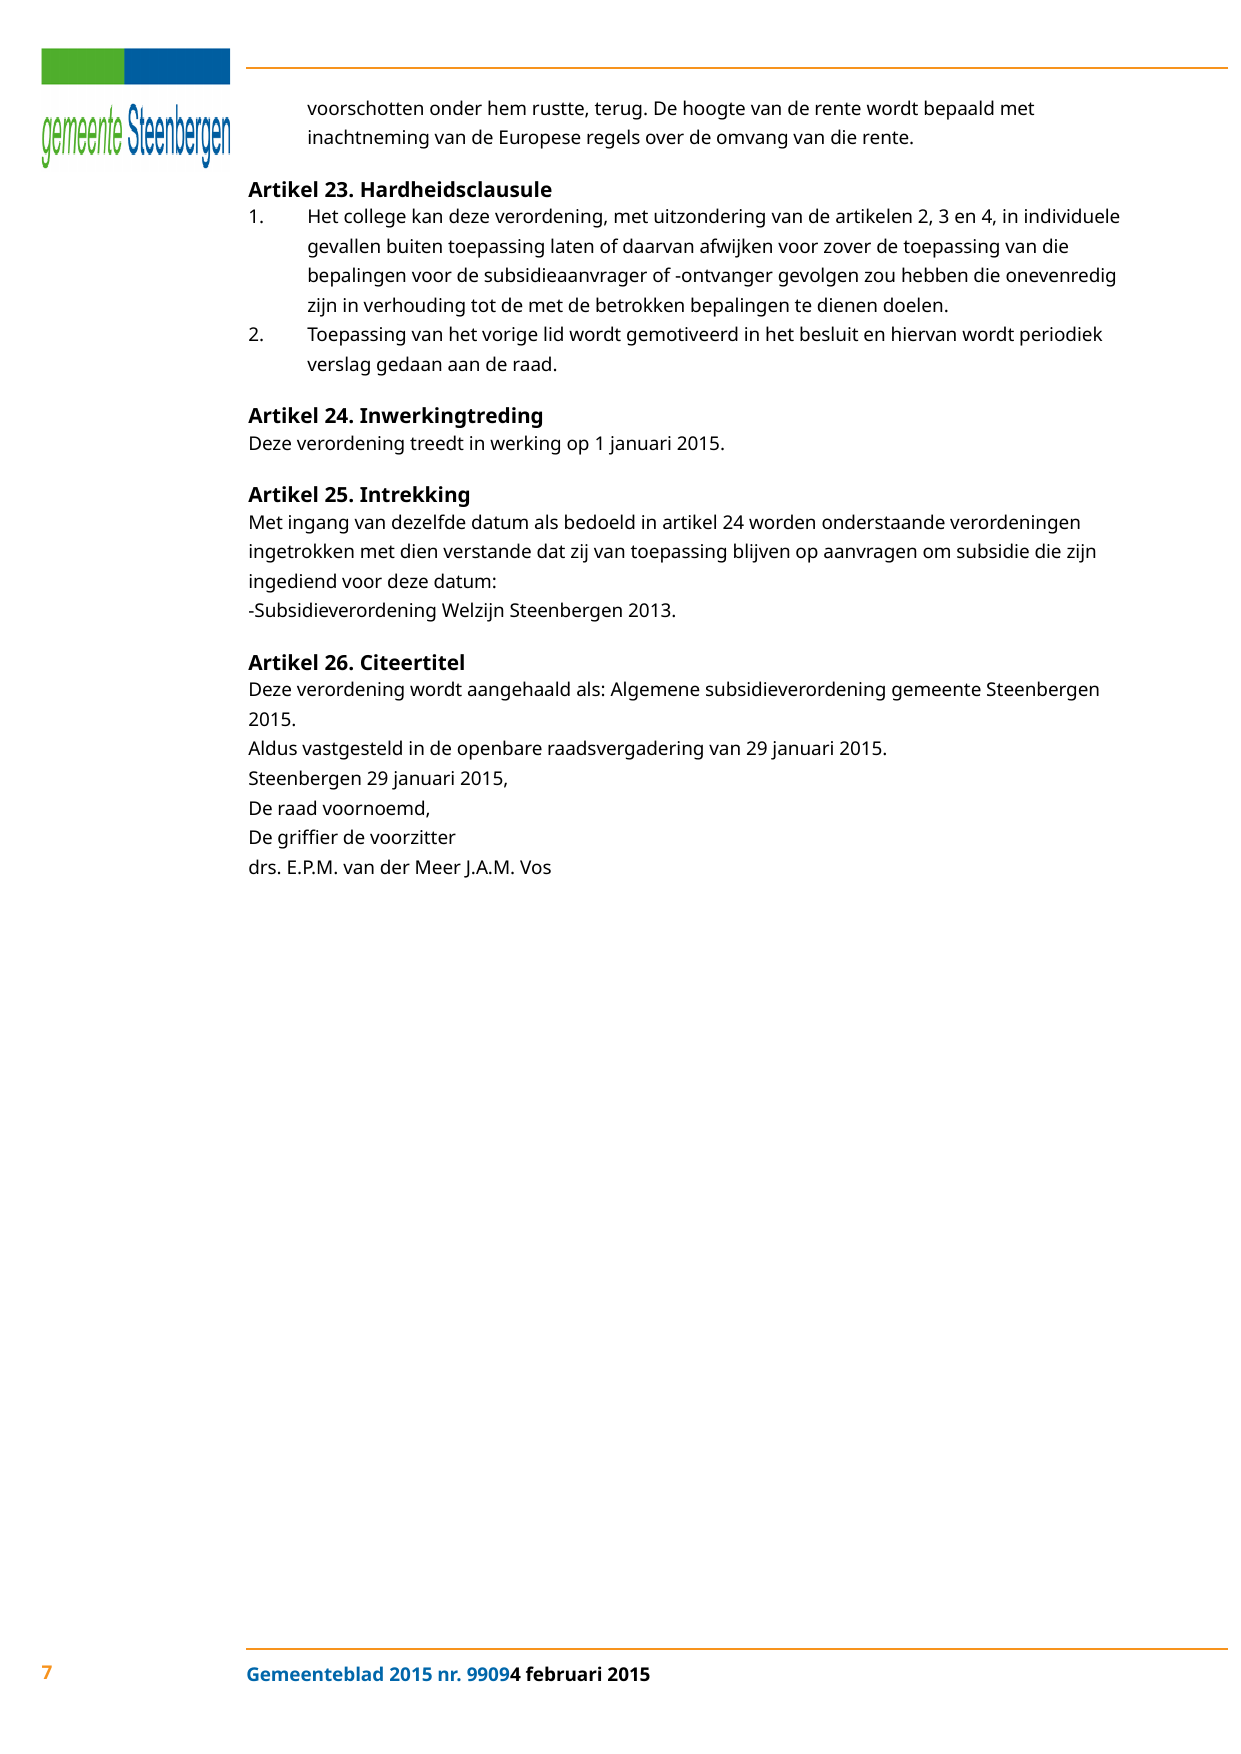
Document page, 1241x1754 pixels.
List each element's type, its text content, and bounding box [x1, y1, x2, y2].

text Aldus vastgesteld in de openbare raadsvergadering van 29 januari 2015. [248, 736, 1152, 761]
text Artikel 25. Intrekking [248, 480, 1152, 509]
text Deze verordening wordt aangehaald als: Algemene subsidieverordening gemeente Steenbergen 2015. [248, 676, 1152, 732]
text Artikel 26. Citeertitel [248, 648, 1152, 676]
text De raad voornoemd, [248, 795, 1152, 821]
text Artikel 23. Hardheidsclausule [248, 175, 1152, 203]
text De griffier de voorzitter [248, 824, 1152, 850]
text drs. E.P.M. van der Meer J.A.M. Vos [248, 854, 1152, 880]
text -Subsidieverordening Welzijn Steenbergen 2013. [248, 598, 1152, 623]
text Artikel 24. Inwerkingtreding [248, 402, 1152, 430]
text Met ingang van dezelfde datum als bedoeld in artikel 24 worden onderstaande verordeningen ingetrokken met dien verstande dat zij van toepassing blijven op aanvragen om subsidie die zijn ingediend voor deze datum: [248, 509, 1152, 594]
text Deze verordening treedt in werking op 1 januari 2015. [248, 430, 1152, 456]
picture [41, 47, 231, 172]
list Toepassing van het vorige lid wordt gemotiveerd in het besluit en hiervan wordt periodiek verslag gedaan aan de raad. [248, 322, 1152, 377]
text Steenbergen 29 januari 2015, [248, 765, 1152, 791]
list voorschotten onder hem rustte, terug. De hoogte van de rente wordt bepaald met inachtneming van de Europese regels over de omvang van die rente. [248, 95, 1152, 150]
list Het college kan deze verordening, met uitzondering van de artikelen 2, 3 en 4, in individuele gevallen buiten toepassing laten of daarvan afwijken voor zover de toepassing van die bepalingen voor de subsidieaanvrager of -ontvanger gevolgen zou hebben die onevenredig zijn in verhouding tot de met de betrokken bepalingen te dienen doelen. [248, 203, 1152, 318]
